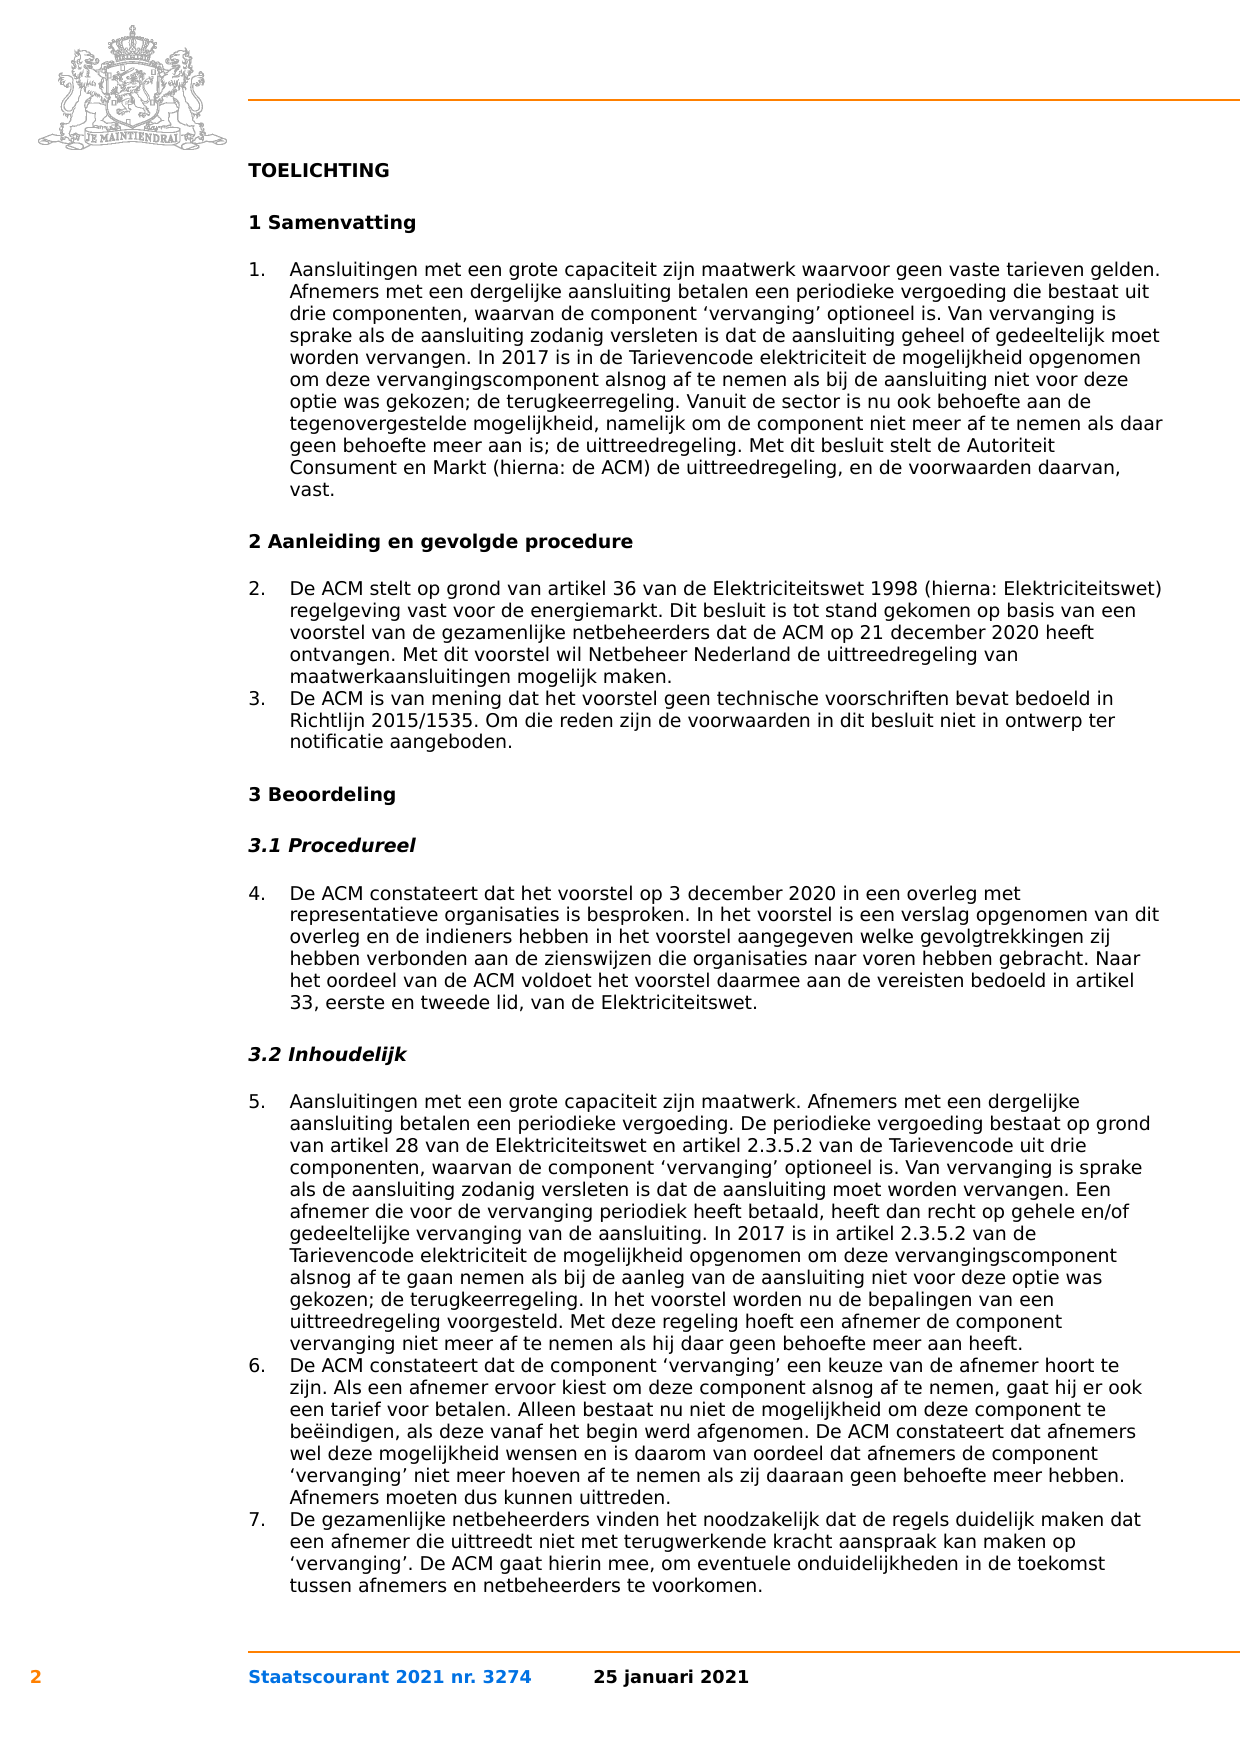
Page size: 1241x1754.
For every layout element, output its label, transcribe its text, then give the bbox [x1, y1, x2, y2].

subtitle 2 Aanleiding en gevolgde procedure [248, 531, 1163, 553]
text 2. De ACM stelt op grond van artikel 36 van de Elektriciteitswet 1998 (hierna: Elektriciteitswet) regelgeving vast voor de energiemarkt. Dit besluit is tot stand gekomen op basis van een voorstel van de gezamenlijke netbeheerders dat de ACM op 21 december 2020 heeft ontvangen. Met dit voorstel wil Netbeheer Nederland de uittreedregeling van maatwerkaansluitingen mogelijk maken. [248, 578, 1163, 687]
text 5. Aansluitingen met een grote capaciteit zijn maatwerk. Afnemers met een dergelijke aansluiting betalen een periodieke vergoeding. De periodieke vergoeding bestaat op grond van artikel 28 van de Elektriciteitswet en artikel 2.3.5.2 van de Tarievencode uit drie componenten, waarvan de component ‘vervanging’ optioneel is. Van vervanging is sprake als de aansluiting zodanig versleten is dat de aansluiting moet worden vervangen. Een afnemer die voor de vervanging periodiek heeft betaald, heeft dan recht op gehele en/of gedeeltelijke vervanging van de aansluiting. In 2017 is in artikel 2.3.5.2 van de Tarievencode elektriciteit de mogelijkheid opgenomen om deze vervangingscomponent alsnog af te gaan nemen als bij de aanleg van de aansluiting niet voor deze optie was gekozen; de terugkeerregeling. In het voorstel worden nu de bepalingen van een uittreedregeling voorgesteld. Met deze regeling hoeft een afnemer de component vervanging niet meer af te nemen als hij daar geen behoefte meer aan heeft. [248, 1091, 1163, 1355]
text 6. De ACM constateert dat de component ‘vervanging’ een keuze van de afnemer hoort te zijn. Als een afnemer ervoor kiest om deze component alsnog af te nemen, gaat hij er ook een tarief voor betalen. Alleen bestaat nu niet de mogelijkheid om deze component te beëindigen, als deze vanaf het begin werd afgenomen. De ACM constateert dat afnemers wel deze mogelijkheid wensen en is daarom van oordeel dat afnemers de component ‘vervanging’ niet meer hoeven af te nemen als zij daaraan geen behoefte meer hebben. Afnemers moeten dus kunnen uittreden. [248, 1355, 1163, 1509]
subtitle 3 Beoordeling [248, 783, 1163, 805]
text 3. De ACM is van mening dat het voorstel geen technische voorschriften bevat bedoeld in Richtlijn 2015/1535. Om die reden zijn de voorwaarden in dit besluit niet in ontwerp ter notificatie aangeboden. [248, 687, 1163, 753]
picture [38, 25, 227, 150]
subtitle TOELICHTING [248, 160, 1163, 182]
subtitle 3.2 Inhoudelijk [248, 1044, 1163, 1066]
subtitle 3.1 Procedureel [248, 835, 1163, 857]
text 4. De ACM constateert dat het voorstel op 3 december 2020 in een overleg met representatieve organisaties is besproken. In het voorstel is een verslag opgenomen van dit overleg en de indieners hebben in het voorstel aangegeven welke gevolgtrekkingen zij hebben verbonden aan de zienswijzen die organisaties naar voren hebben gebracht. Naar het oordeel van de ACM voldoet het voorstel daarmee aan de vereisten bedoeld in artikel 33, eerste en tweede lid, van de Elektriciteitswet. [248, 882, 1163, 1014]
subtitle 1 Samenvatting [248, 212, 1163, 234]
text 7. De gezamenlijke netbeheerders vinden het noodzakelijk dat de regels duidelijk maken dat een afnemer die uittreedt niet met terugwerkende kracht aanspraak kan maken op ‘vervanging’. De ACM gaat hierin mee, om eventuele onduidelijkheden in de toekomst tussen afnemers en netbeheerders te voorkomen. [248, 1509, 1163, 1597]
text 1. Aansluitingen met een grote capaciteit zijn maatwerk waarvoor geen vaste tarieven gelden. Afnemers met een dergelijke aansluiting betalen een periodieke vergoeding die bestaat uit drie componenten, waarvan de component ‘vervanging’ optioneel is. Van vervanging is sprake als de aansluiting zodanig versleten is dat de aansluiting geheel of gedeeltelijk moet worden vervangen. In 2017 is in de Tarievencode elektriciteit de mogelijkheid opgenomen om deze vervangingscomponent alsnog af te nemen als bij de aansluiting niet voor deze optie was gekozen; de terugkeerregeling. Vanuit de sector is nu ook behoefte aan de tegenovergestelde mogelijkheid, namelijk om de component niet meer af te nemen als daar geen behoefte meer aan is; de uittreedregeling. Met dit besluit stelt de Autoriteit Consument en Markt (hierna: de ACM) de uittreedregeling, en de voorwaarden daarvan, vast. [248, 259, 1163, 501]
